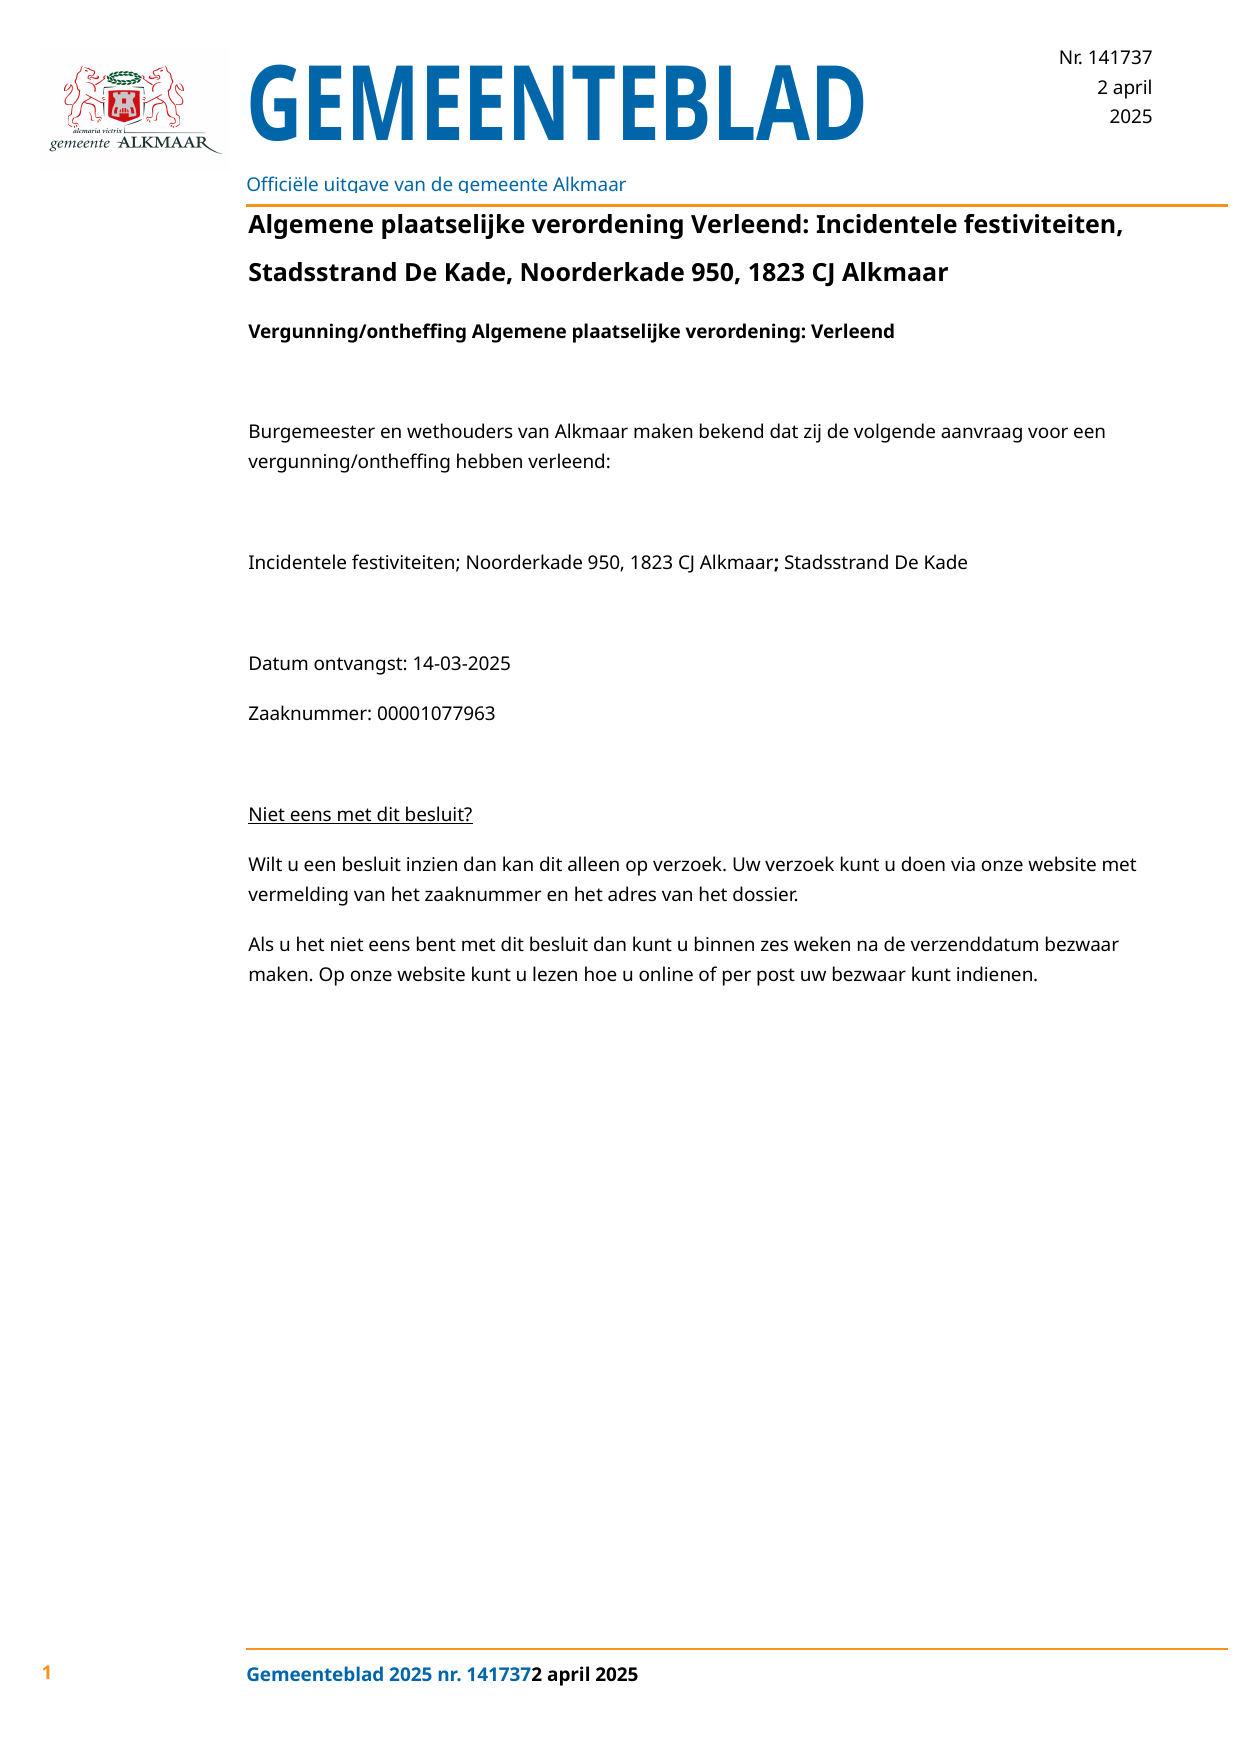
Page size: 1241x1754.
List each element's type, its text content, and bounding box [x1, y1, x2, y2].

text Als u het niet eens bent met dit besluit dan kunt u binnen zes weken na de verzenddatum bezwaar maken. Op onze website kunt u lezen hoe u online of per post uw bezwaar kunt indienen. [248, 932, 1152, 987]
text Wilt u een besluit inzien dan kan dit alleen op verzoek. Uw verzoek kunt u doen via onze website met vermelding van het zaaknummer en het adres van het dossier. [248, 852, 1152, 907]
text Algemene plaatselijke verordening Verleend: Incidentele festiviteiten, Stadsstrand De Kade, Noorderkade 950, 1823 CJ Alkmaar [248, 207, 1152, 288]
text Burgemeester en wethouders van Alkmaar maken bekend dat zij de volgende aanvraag voor een vergunning/ontheffing hebben verleend: [248, 419, 1152, 474]
text Vergunning/ontheffing Algemene plaatselijke verordening: Verleend [248, 318, 1152, 344]
text Incidentele festiviteiten; Noorderkade 950, 1823 CJ Alkmaar; Stadsstrand De Kade [248, 549, 1152, 575]
text Niet eens met dit besluit? [248, 801, 1152, 827]
text Datum ontvangst: 14-03-2025 [248, 650, 1152, 676]
text Zaaknummer: 00001077963 [248, 700, 1152, 726]
picture [41, 47, 231, 172]
